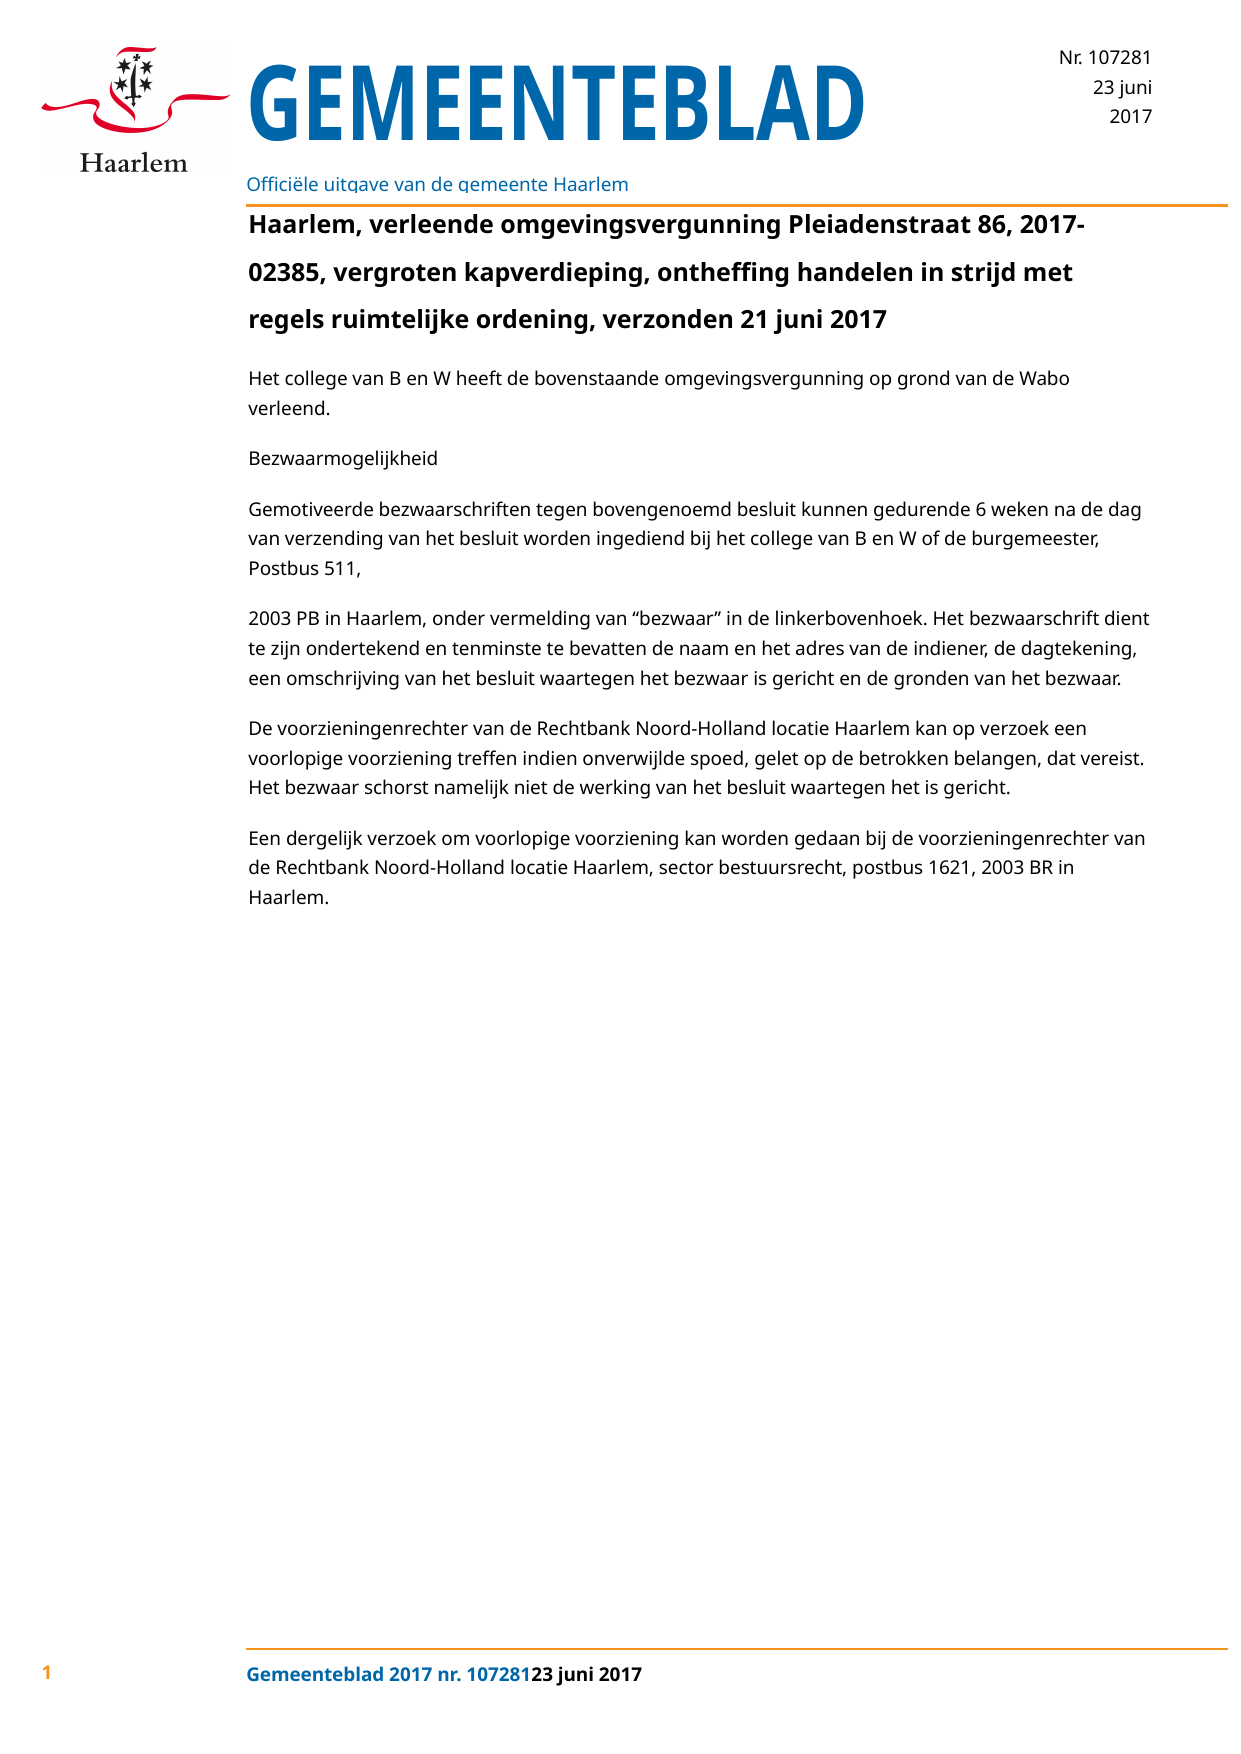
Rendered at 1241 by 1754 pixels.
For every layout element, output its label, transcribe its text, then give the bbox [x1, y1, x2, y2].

text 2003 PB in Haarlem, onder vermelding van “bezwaar” in de linkerbovenhoek. Het bezwaarschrift dient te zijn ondertekend en tenminste te bevatten de naam en het adres van de indiener, de dagtekening, een omschrijving van het besluit waartegen het bezwaar is gericht en de gronden van het bezwaar. [248, 606, 1152, 690]
text Het college van B en W heeft de bovenstaande omgevingsvergunning op grond van de Wabo verleend. [248, 366, 1152, 421]
picture [41, 47, 231, 172]
text Een dergelijk verzoek om voorlopige voorziening kan worden gedaan bij de voorzieningenrechter van de Rechtbank Noord-Holland locatie Haarlem, sector bestuursrecht, postbus 1621, 2003 BR in Haarlem. [248, 825, 1152, 909]
text Bezwaarmogelijkheid [248, 446, 1152, 471]
text Gemotiveerde bezwaarschriften tegen bovengenoemd besluit kunnen gedurende 6 weken na de dag van verzending van het besluit worden ingediend bij het college van B en W of de burgemeester, Postbus 511, [248, 496, 1152, 581]
text Haarlem, verleende omgevingsvergunning Pleiadenstraat 86, 2017-02385, vergroten kapverdieping, ontheffing handelen in strijd met regels ruimtelijke ordening, verzonden 21 juni 2017 [248, 207, 1152, 336]
text De voorzieningenrechter van de Rechtbank Noord-Holland locatie Haarlem kan op verzoek een voorlopige voorziening treffen indien onverwijlde spoed, gelet op de betrokken belangen, dat vereist. Het bezwaar schorst namelijk niet de werking van het besluit waartegen het is gericht. [248, 715, 1152, 800]
